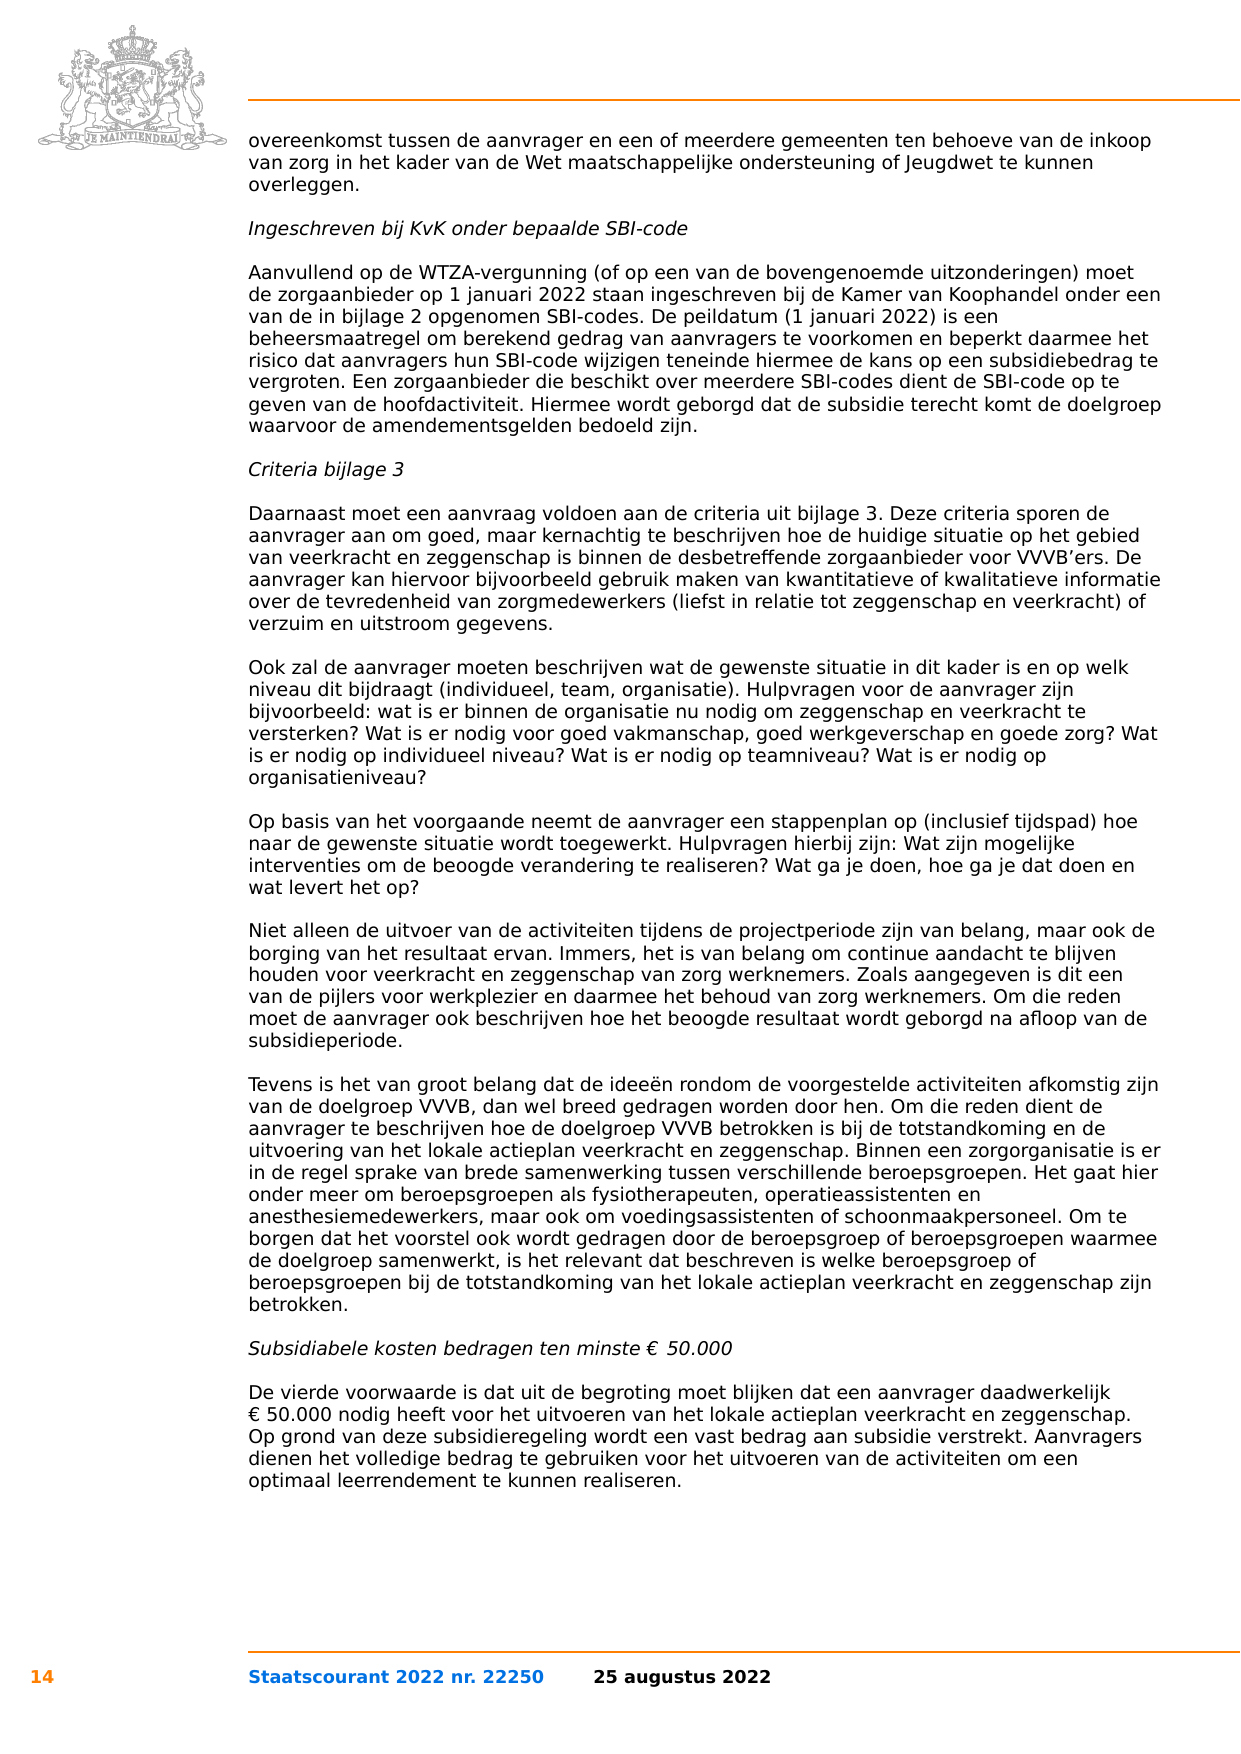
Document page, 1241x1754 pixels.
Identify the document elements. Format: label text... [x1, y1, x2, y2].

text Aanvullend op de WTZA-vergunning (of op een van de bovengenoemde uitzonderingen) moet de zorgaanbieder op 1 januari 2022 staan ingeschreven bij de Kamer van Koophandel onder een van de in bijlage 2 opgenomen SBI-codes. De peildatum (1 januari 2022) is een beheersmaatregel om berekend gedrag van aanvragers te voorkomen en beperkt daarmee het risico dat aanvragers hun SBI-code wijzigen teneinde hiermee de kans op een subsidiebedrag te vergroten. Een zorgaanbieder die beschikt over meerdere SBI-codes dient de SBI-code op te geven van de hoofdactiviteit. Hiermee wordt geborgd dat de subsidie terecht komt de doelgroep waarvoor de amendementsgelden bedoeld zijn. [248, 262, 1163, 437]
text Daarnaast moet een aanvraag voldoen aan de criteria uit bijlage 3. Deze criteria sporen de aanvrager aan om goed, maar kernachtig te beschrijven hoe de huidige situatie op het gebied van veerkracht en zeggenschap is binnen de desbetreffende zorgaanbieder voor VVVB’ers. De aanvrager kan hiervoor bijvoorbeeld gebruik maken van kwantitatieve of kwalitatieve informatie over de tevredenheid van zorgmedewerkers (liefst in relatie tot zeggenschap en veerkracht) of verzuim en uitstroom gegevens. [248, 503, 1163, 635]
subtitle Ingeschreven bij KvK onder bepaalde SBI-code [248, 218, 1163, 240]
text Ook zal de aanvrager moeten beschrijven wat de gewenste situatie in dit kader is en op welk niveau dit bijdraagt (individueel, team, organisatie). Hulpvragen voor de aanvrager zijn bijvoorbeeld: wat is er binnen de organisatie nu nodig om zeggenschap en veerkracht te versterken? Wat is er nodig voor goed vakmanschap, goed werkgeverschap en goede zorg? Wat is er nodig op individueel niveau? Wat is er nodig op teamniveau? Wat is er nodig op organisatieniveau? [248, 657, 1163, 789]
text De vierde voorwaarde is dat uit de begroting moet blijken dat een aanvrager daadwerkelijk € 50.000 nodig heeft voor het uitvoeren van het lokale actieplan veerkracht en zeggenschap. Op grond van deze subsidieregeling wordt een vast bedrag aan subsidie verstrekt. Aanvragers dienen het volledige bedrag te gebruiken voor het uitvoeren van de activiteiten om een optimaal leerrendement te kunnen realiseren. [248, 1382, 1163, 1492]
subtitle Subsidiabele kosten bedragen ten minste € 50.000 [248, 1338, 1163, 1360]
text Niet alleen de uitvoer van de activiteiten tijdens de projectperiode zijn van belang, maar ook de borging van het resultaat ervan. Immers, het is van belang om continue aandacht te blijven houden voor veerkracht en zeggenschap van zorg werknemers. Zoals aangegeven is dit een van de pijlers voor werkplezier en daarmee het behoud van zorg werknemers. Om die reden moet de aanvrager ook beschrijven hoe het beoogde resultaat wordt geborgd na afloop van de subsidieperiode. [248, 920, 1163, 1052]
text Tevens is het van groot belang dat de ideeën rondom de voorgestelde activiteiten afkomstig zijn van de doelgroep VVVB, dan wel breed gedragen worden door hen. Om die reden dient de aanvrager te beschrijven hoe de doelgroep VVVB betrokken is bij de totstandkoming en de uitvoering van het lokale actieplan veerkracht en zeggenschap. Binnen een zorgorganisatie is er in de regel sprake van brede samenwerking tussen verschillende beroepsgroepen. Het gaat hier onder meer om beroepsgroepen als fysiotherapeuten, operatieassistenten en anesthesiemedewerkers, maar ook om voedingsassistenten of schoonmaakpersoneel. Om te borgen dat het voorstel ook wordt gedragen door de beroepsgroep of beroepsgroepen waarmee de doelgroep samenwerkt, is het relevant dat beschreven is welke beroepsgroep of beroepsgroepen bij de totstandkoming van het lokale actieplan veerkracht en zeggenschap zijn betrokken. [248, 1074, 1163, 1316]
subtitle Criteria bijlage 3 [248, 459, 1163, 481]
text Op basis van het voorgaande neemt de aanvrager een stappenplan op (inclusief tijdspad) hoe naar de gewenste situatie wordt toegewerkt. Hulpvragen hierbij zijn: Wat zijn mogelijke interventies om de beoogde verandering te realiseren? Wat ga je doen, hoe ga je dat doen en wat levert het op? [248, 811, 1163, 898]
text overeenkomst tussen de aanvrager en een of meerdere gemeenten ten behoeve van de inkoop van zorg in het kader van de Wet maatschappelijke ondersteuning of Jeugdwet te kunnen overleggen. [248, 130, 1163, 196]
picture [38, 25, 227, 150]
